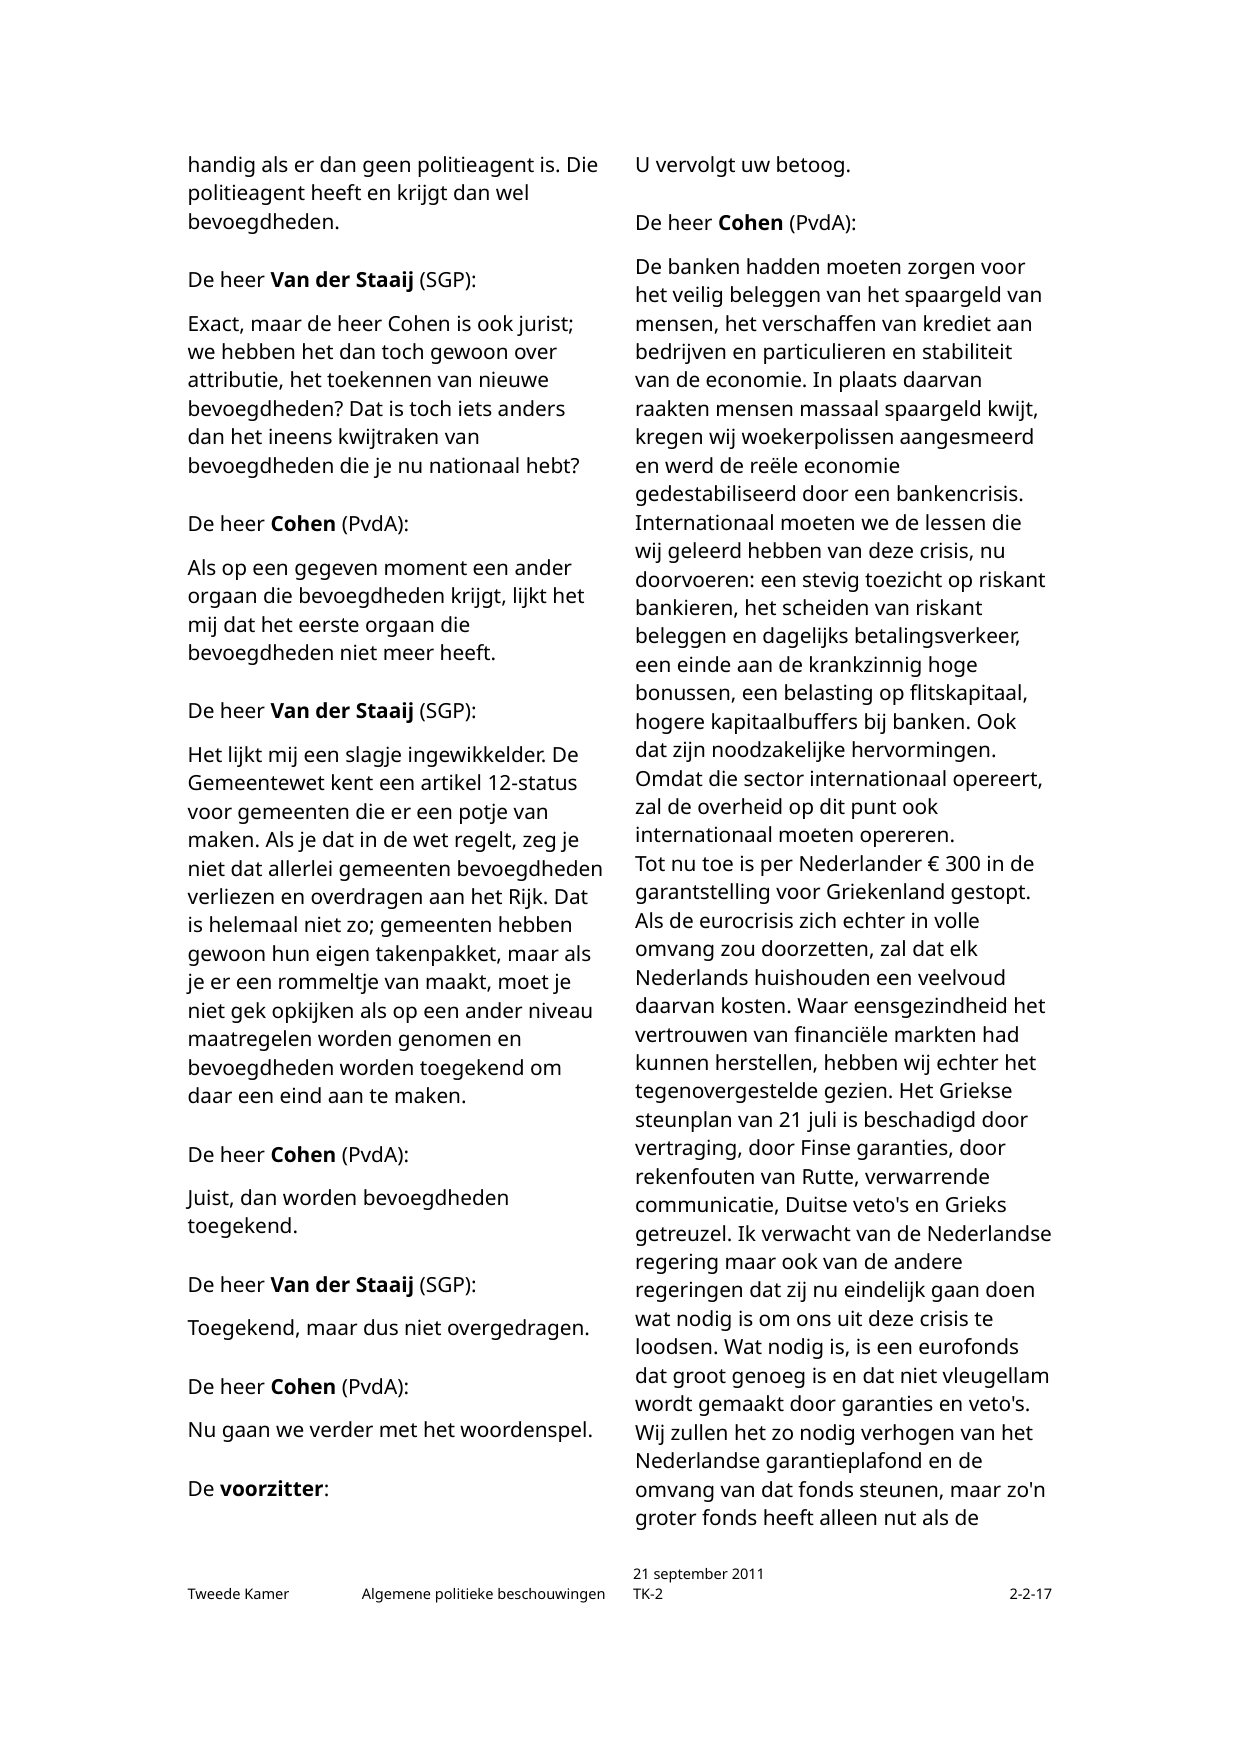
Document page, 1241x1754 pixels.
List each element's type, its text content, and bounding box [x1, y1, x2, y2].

text De banken hadden moeten zorgen voor het veilig beleggen van het spaargeld van mensen, het verschaffen van krediet aan bedrijven en particulieren en stabiliteit van de economie. In plaats daarvan raakten mensen massaal spaargeld kwijt, kregen wij woekerpolissen aangesmeerd en werd de reële economie gedestabiliseerd door een bankencrisis. Internationaal moeten we de lessen die wij geleerd hebben van deze crisis, nu doorvoeren: een stevig toezicht op riskant bankieren, het scheiden van riskant beleggen en dagelijks betalingsverkeer, een einde aan de krankzinnig hoge bonussen, een belasting op flitskapitaal, hogere kapitaalbuffers bij banken. Ook dat zijn noodzakelijke hervormingen. Omdat die sector internationaal opereert, zal de overheid op dit punt ook internationaal moeten opereren. [635, 252, 1053, 849]
text Toegekend, maar dus niet overgedragen. [187, 1313, 605, 1342]
text Als op een gegeven moment een ander orgaan die bevoegdheden krijgt, lijkt het mij dat het eerste orgaan die bevoegdheden niet meer heeft. [187, 553, 605, 667]
text Juist, dan worden bevoegdheden toegekend. [187, 1183, 605, 1240]
text De heer Van der Staaij (SGP): [187, 1270, 605, 1298]
text De heer Cohen (PvdA): [187, 1140, 605, 1168]
text De heer Cohen (PvdA): [187, 1372, 605, 1400]
text De heer Cohen (PvdA): [187, 509, 605, 538]
text Exact, maar de heer Cohen is ook jurist; we hebben het dan toch gewoon over attributie, het toekennen van nieuwe bevoegdheden? Dat is toch iets anders dan het ineens kwijtraken van bevoegdheden die je nu nationaal hebt? [187, 309, 605, 479]
text De heer Cohen (PvdA): [635, 208, 1053, 237]
text De heer Van der Staaij (SGP): [187, 265, 605, 294]
text U vervolgt uw betoog. [635, 150, 1053, 178]
text handig als er dan geen politieagent is. Die politieagent heeft en krijgt dan wel bevoegdheden. [187, 150, 605, 235]
text De voorzitter: [187, 1474, 605, 1502]
text Nu gaan we verder met het woordenspel. [187, 1415, 605, 1444]
text De heer Van der Staaij (SGP): [187, 697, 605, 725]
text Tot nu toe is per Nederlander € 300 in de garantstelling voor Griekenland gestopt. Als de eurocrisis zich echter in volle omvang zou doorzetten, zal dat elk Nederlands huishouden een veelvoud daarvan kosten. Waar eensgezindheid het vertrouwen van financiële markten had kunnen herstellen, hebben wij echter het tegenovergestelde gezien. Het Griekse steunplan van 21 juli is beschadigd door vertraging, door Finse garanties, door rekenfouten van Rutte, verwarrende communicatie, Duitse veto's en Grieks getreuzel. Ik verwacht van de Nederlandse regering maar ook van de andere regeringen dat zij nu eindelijk gaan doen wat nodig is om ons uit deze crisis te loodsen. Wat nodig is, is een eurofonds dat groot genoeg is en dat niet vleugellam wordt gemaakt door garanties en veto's. Wij zullen het zo nodig verhogen van het Nederlandse garantieplafond en de omvang van dat fonds steunen, maar zo'n groter fonds heeft alleen nut als de [635, 849, 1053, 1532]
text Het lijkt mij een slagje ingewikkelder. De Gemeentewet kent een artikel 12-status voor gemeenten die er een potje van maken. Als je dat in de wet regelt, zeg je niet dat allerlei gemeenten bevoegdheden verliezen en overdragen aan het Rijk. Dat is helemaal niet zo; gemeenten hebben gewoon hun eigen takenpakket, maar als je er een rommeltje van maakt, moet je niet gek opkijken als op een ander niveau maatregelen worden genomen en bevoegdheden worden toegekend om daar een eind aan te maken. [187, 740, 605, 1110]
